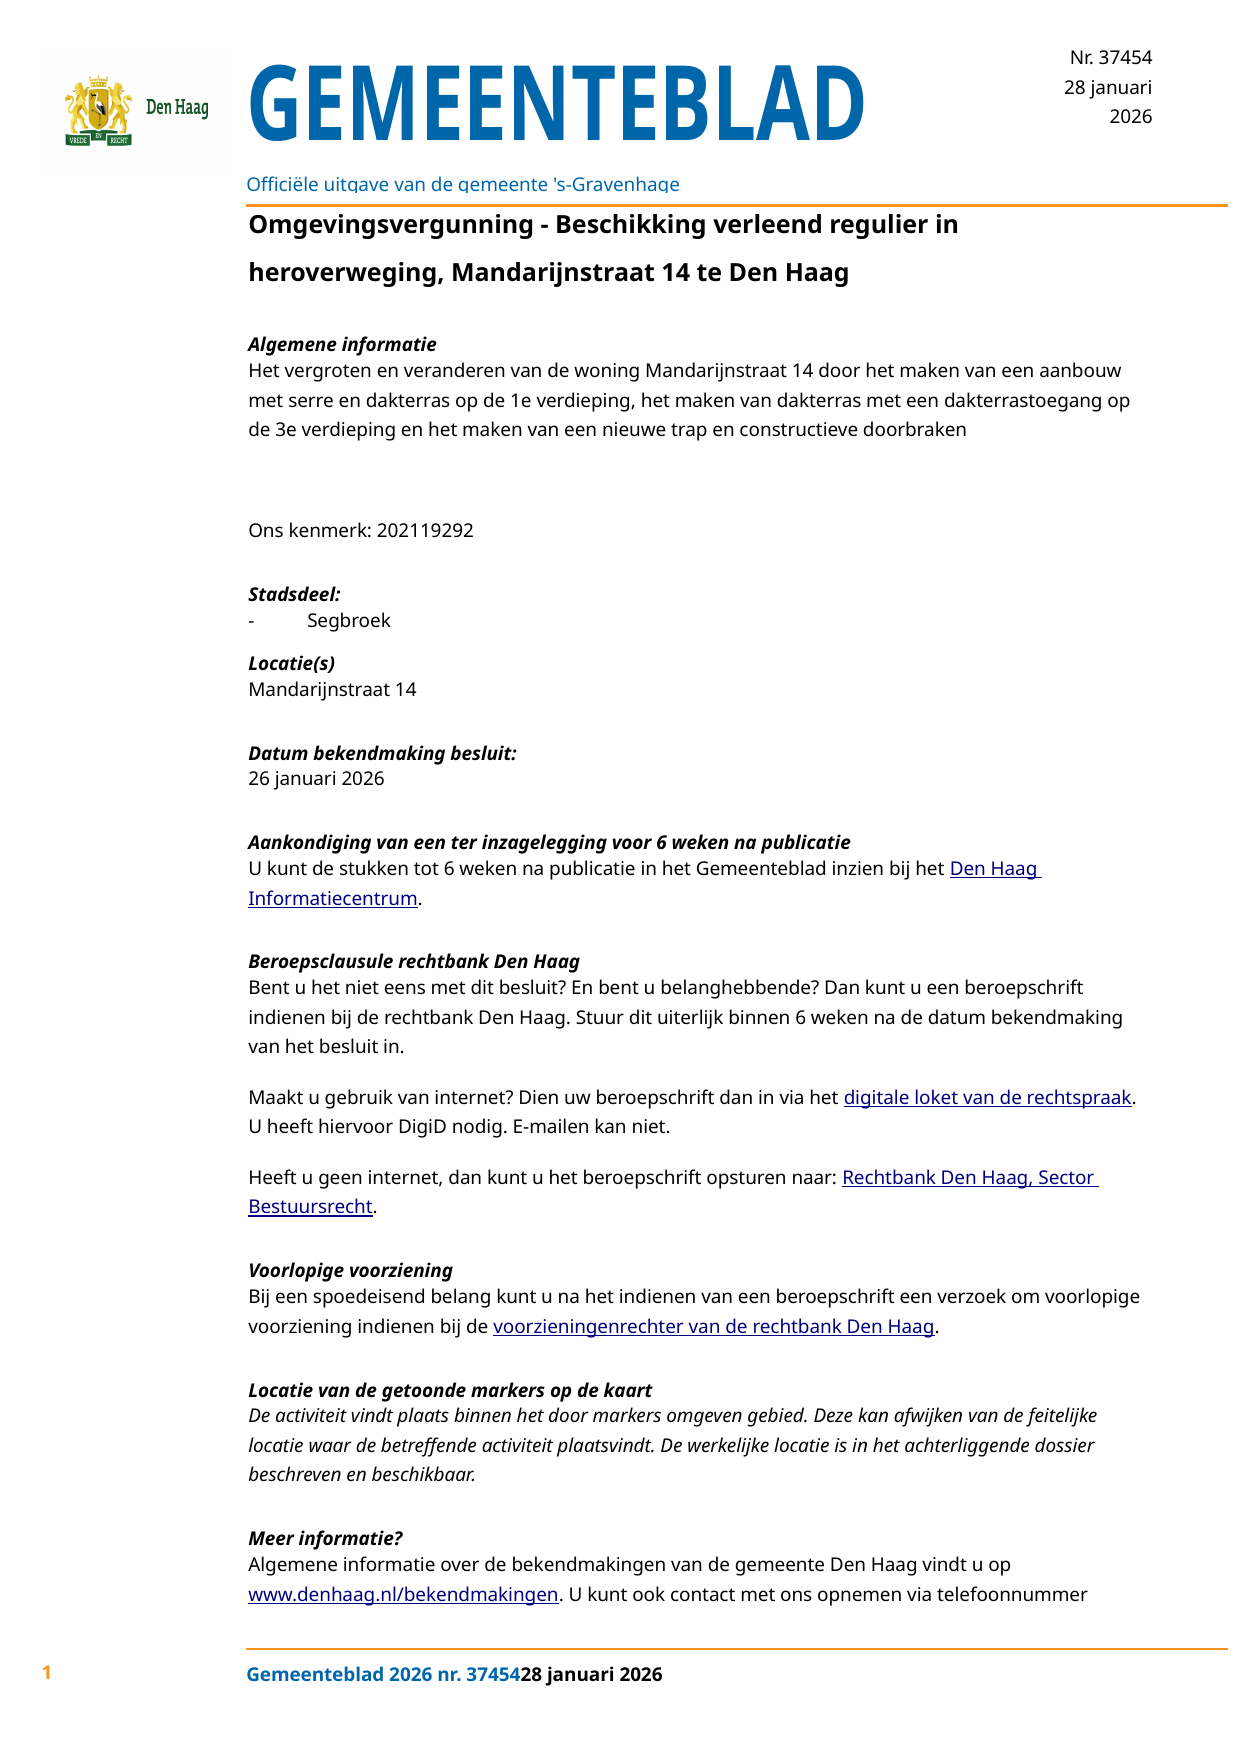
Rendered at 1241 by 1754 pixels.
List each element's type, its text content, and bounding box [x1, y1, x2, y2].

text Bent u het niet eens met dit besluit? En bent u belanghebbende? Dan kunt u een beroepschrift indienen bij de rechtbank Den Haag. Stuur dit uiterlijk binnen 6 weken na de datum bekendmaking van het besluit in. [248, 974, 1152, 1059]
picture [41, 47, 231, 172]
text U kunt de stukken tot 6 weken na publicatie in het Gemeenteblad inzien bij het Den Haag Informatiecentrum. [248, 855, 1152, 910]
text Mandarijnstraat 14 [248, 676, 1152, 701]
text Voorlopige voorziening [248, 1257, 1152, 1283]
text Datum bekendmaking besluit: [248, 740, 1152, 765]
text Heeft u geen internet, dan kunt u het beroepschrift opsturen naar: Rechtbank Den Haag, Sector Bestuursrecht. [248, 1164, 1152, 1219]
text Ons kenmerk: 202119292 [248, 517, 1152, 543]
text Meer informatie? [248, 1526, 1152, 1551]
text 26 januari 2026 [248, 765, 1152, 791]
text Locatie van de getoonde markers op de kaart [248, 1377, 1152, 1402]
text Het vergroten en veranderen van de woning Mandarijnstraat 14 door het maken van een aanbouw met serre en dakterras op de 1e verdieping, het maken van dakterras met een dakterrastoegang op de 3e verdieping en het maken van een nieuwe trap en constructieve doorbraken [248, 357, 1152, 442]
text Locatie(s) [248, 650, 1152, 676]
text Omgevingsvergunning - Beschikking verleend regulier in heroverweging, Mandarijnstraat 14 te Den Haag [248, 207, 1152, 288]
text Stadsdeel: [248, 581, 1152, 607]
text Algemene informatie over de bekendmakingen van de gemeente Den Haag vindt u op www.denhaag.nl/bekendmakingen. U kunt ook contact met ons opnemen via telefoonnummer [248, 1551, 1152, 1607]
text Bij een spoedeisend belang kunt u na het indienen van een beroepschrift een verzoek om voorlopige voorziening indienen bij de voorzieningenrechter van de rechtbank Den Haag. [248, 1283, 1152, 1338]
text De activiteit vindt plaats binnen het door markers omgeven gebied. Deze kan afwijken van de feitelijke locatie waar de betreffende activiteit plaatsvindt. De werkelijke locatie is in het achterliggende dossier beschreven en beschikbaar. [248, 1402, 1152, 1487]
list Segbroek [248, 607, 1152, 633]
text Aankondiging van een ter inzagelegging voor 6 weken na publicatie [248, 829, 1152, 855]
text Maakt u gebruik van internet? Dien uw beroepschrift dan in via het digitale loket van de rechtspraak. U heeft hiervoor DigiD nodig. E-mailen kan niet. [248, 1084, 1152, 1139]
text Beroepsclausule rechtbank Den Haag [248, 949, 1152, 974]
text Algemene informatie [248, 331, 1152, 357]
